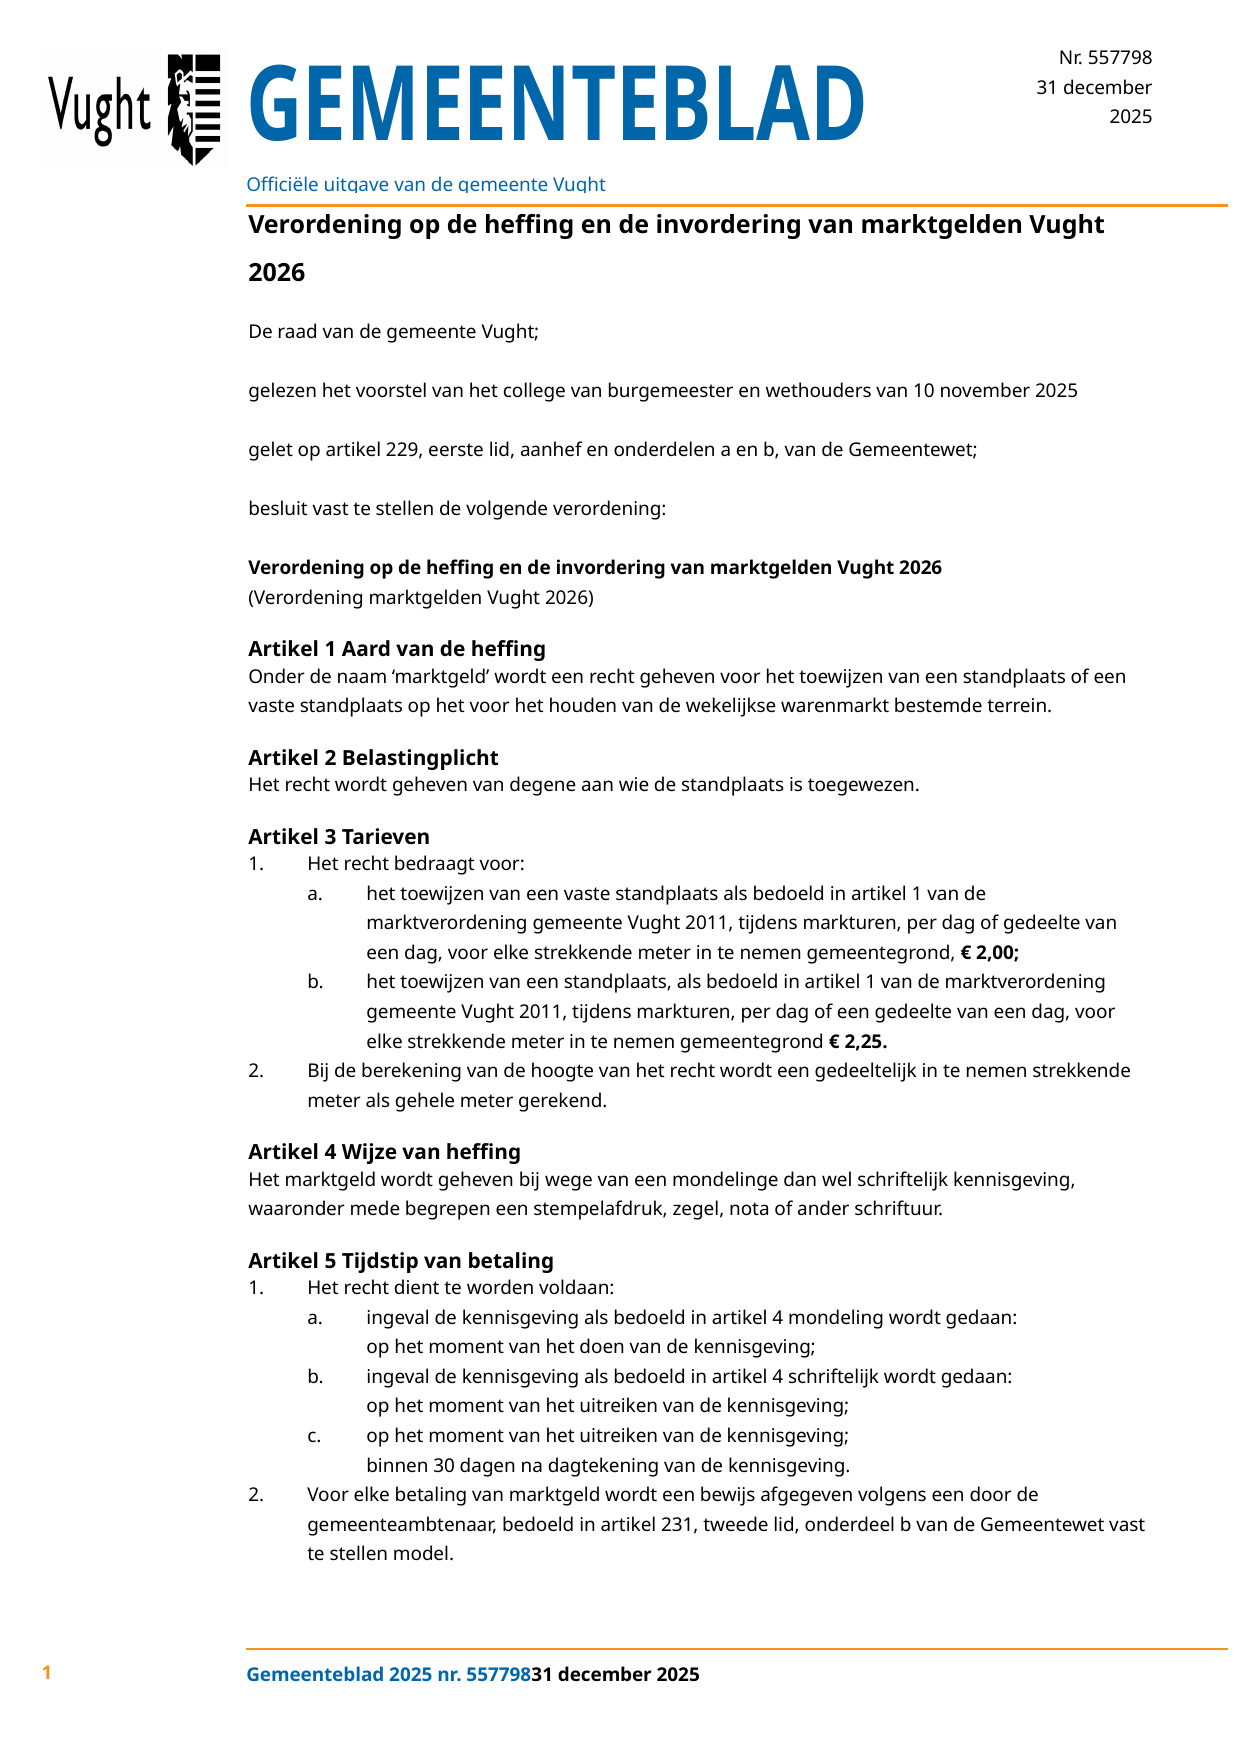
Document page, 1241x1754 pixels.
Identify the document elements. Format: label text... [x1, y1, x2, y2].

text Artikel 2 Belastingplicht [248, 743, 1152, 771]
list Voor elke betaling van marktgeld wordt een bewijs afgegeven volgens een door de gemeenteambtenaar, bedoeld in artikel 231, tweede lid, onderdeel b van de Gemeentewet vast te stellen model. [248, 1481, 1152, 1566]
text (Verordening marktgelden Vught 2026) [248, 584, 1152, 610]
list Bij de berekening van de hoogte van het recht wordt een gedeeltelijk in te nemen strekkende meter als gehele meter gerekend. [248, 1057, 1152, 1113]
list op het moment van het doen van de kennisgeving; [307, 1333, 1152, 1359]
text Artikel 4 Wijze van heffing [248, 1137, 1152, 1166]
list op het moment van het uitreiken van de kennisgeving; [307, 1422, 1152, 1448]
list ingeval de kennisgeving als bedoeld in artikel 4 mondeling wordt gedaan: [307, 1304, 1152, 1329]
text Het marktgeld wordt geheven bij wege van een mondelinge dan wel schriftelijk kennisgeving, waaronder mede begrepen een stempelafdruk, zegel, nota of ander schriftuur. [248, 1166, 1152, 1221]
text Onder de naam ‘marktgeld’ wordt een recht geheven voor het toewijzen van een standplaats of een vaste standplaats op het voor het houden van de wekelijkse warenmarkt bestemde terrein. [248, 663, 1152, 718]
text gelet op artikel 229, eerste lid, aanhef en onderdelen a en b, van de Gemeentewet; [248, 436, 1152, 462]
list het toewijzen van een standplaats, als bedoeld in artikel 1 van de marktverordening gemeente Vught 2011, tijdens markturen, per dag of een gedeelte van een dag, voor elke strekkende meter in te nemen gemeentegrond € 2,25. [307, 969, 1152, 1053]
text besluit vast te stellen de volgende verordening: [248, 495, 1152, 521]
list binnen 30 dagen na dagtekening van de kennisgeving. [307, 1452, 1152, 1477]
list Het recht dient te worden voldaan: [248, 1274, 1152, 1300]
text De raad van de gemeente Vught; [248, 318, 1152, 344]
list Het recht bedraagt voor: [248, 850, 1152, 876]
list op het moment van het uitreiken van de kennisgeving; [307, 1393, 1152, 1418]
text gelezen het voorstel van het college van burgemeester en wethouders van 10 november 2025 [248, 377, 1152, 403]
list ingeval de kennisgeving als bedoeld in artikel 4 schriftelijk wordt gedaan: [307, 1363, 1152, 1389]
text Verordening op de heffing en de invordering van marktgelden Vught 2026 [248, 207, 1152, 288]
picture [41, 47, 231, 172]
text Artikel 3 Tarieven [248, 822, 1152, 850]
text Artikel 5 Tijdstip van betaling [248, 1246, 1152, 1274]
list het toewijzen van een vaste standplaats als bedoeld in artikel 1 van de marktverordening gemeente Vught 2011, tijdens markturen, per dag of gedeelte van een dag, voor elke strekkende meter in te nemen gemeentegrond, € 2,00; [307, 880, 1152, 965]
text Artikel 1 Aard van de heffing [248, 634, 1152, 663]
text Het recht wordt geheven van degene aan wie de standplaats is toegewezen. [248, 771, 1152, 797]
text Verordening op de heffing en de invordering van marktgelden Vught 2026 [248, 554, 1152, 580]
